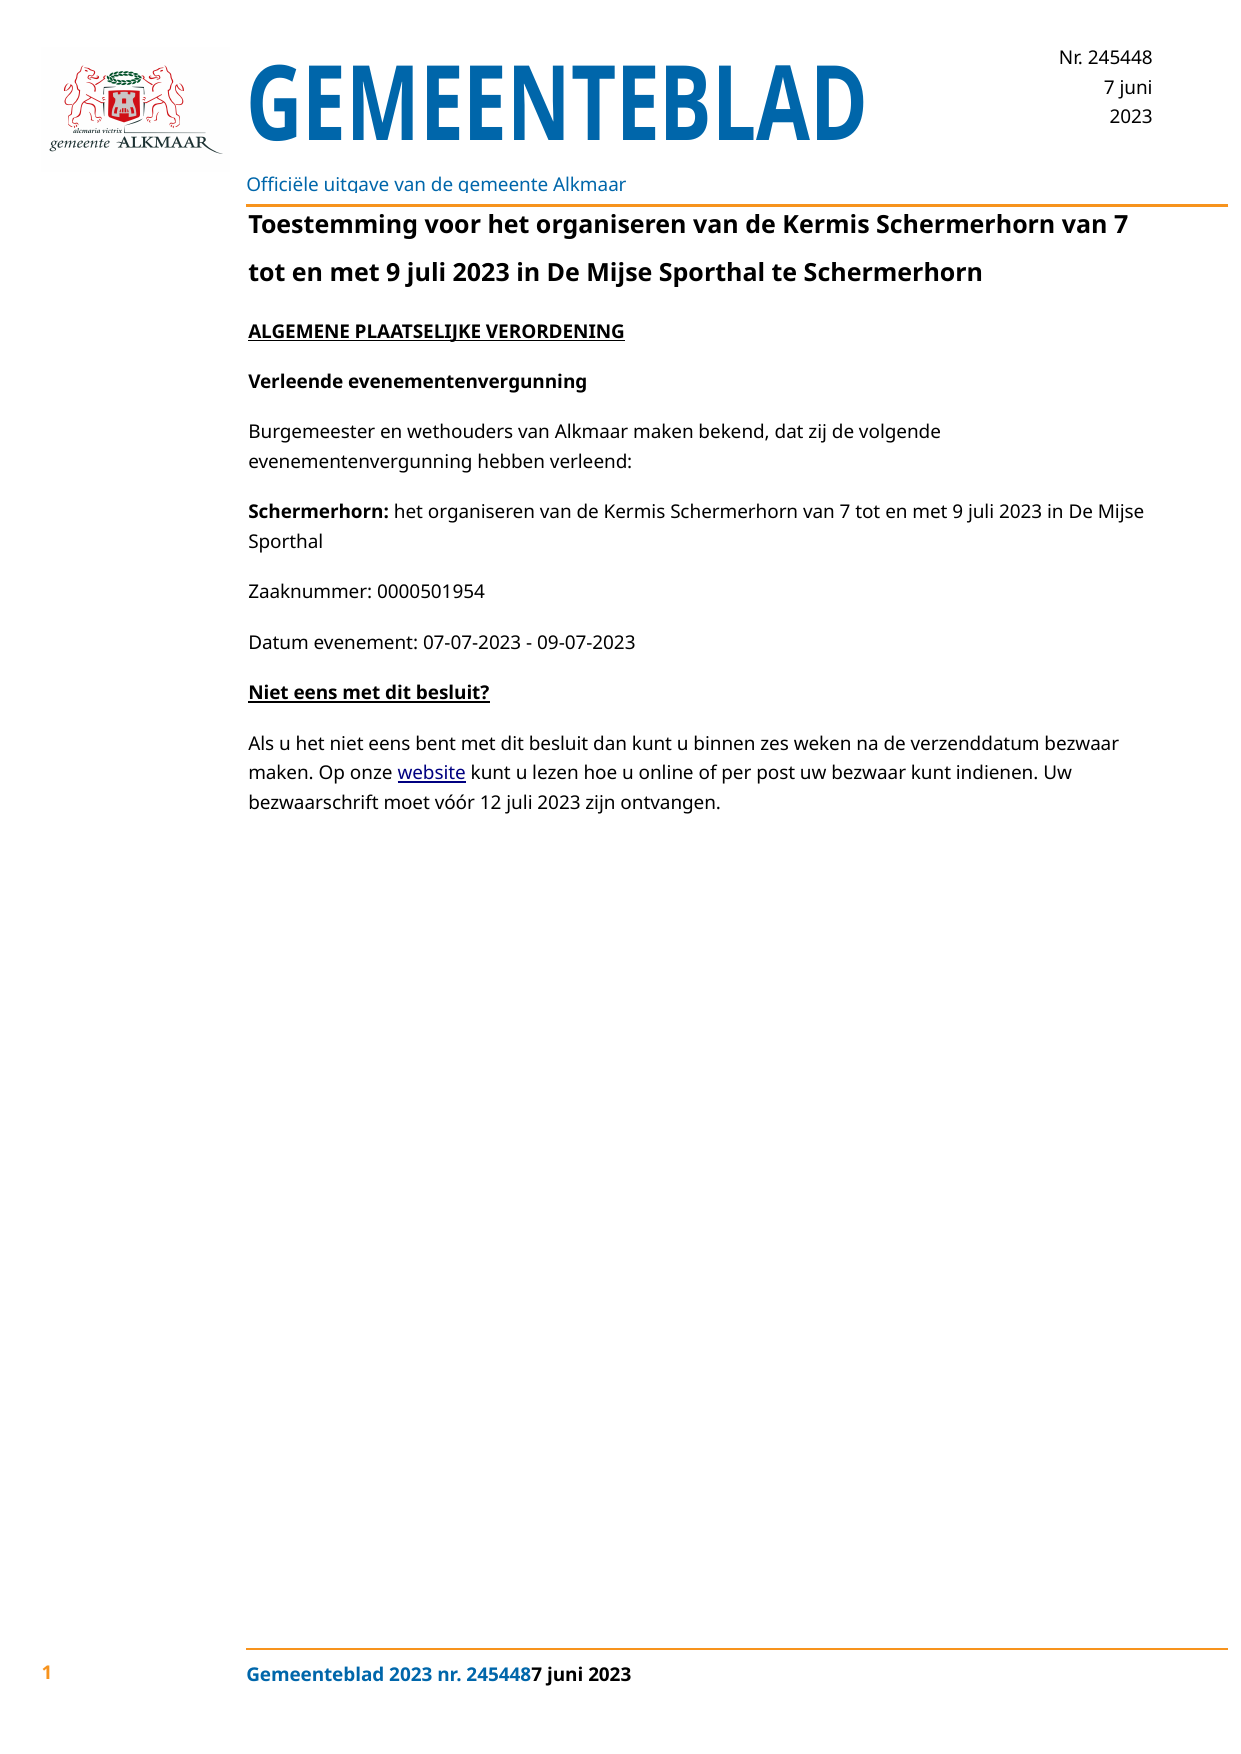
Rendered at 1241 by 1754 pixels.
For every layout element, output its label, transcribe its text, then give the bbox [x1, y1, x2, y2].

picture [41, 47, 231, 172]
text Toestemming voor het organiseren van de Kermis Schermerhorn van 7 tot en met 9 juli 2023 in De Mijse Sporthal te Schermerhorn [248, 207, 1152, 288]
text Zaaknummer: 0000501954 [248, 579, 1152, 604]
text Datum evenement: 07-07-2023 - 09-07-2023 [248, 629, 1152, 655]
text ALGEMENE PLAATSELIJKE VERORDENING [248, 318, 1152, 344]
text Schermerhorn: het organiseren van de Kermis Schermerhorn van 7 tot en met 9 juli 2023 in De Mijse Sporthal [248, 499, 1152, 554]
text Niet eens met dit besluit? [248, 679, 1152, 705]
text Verleende evenementenvergunning [248, 368, 1152, 394]
text Als u het niet eens bent met dit besluit dan kunt u binnen zes weken na de verzenddatum bezwaar maken. Op onze website kunt u lezen hoe u online of per post uw bezwaar kunt indienen. Uw bezwaarschrift moet vóór 12 juli 2023 zijn ontvangen. [248, 730, 1152, 815]
text Burgemeester en wethouders van Alkmaar maken bekend, dat zij de volgende evenementenvergunning hebben verleend: [248, 419, 1152, 474]
